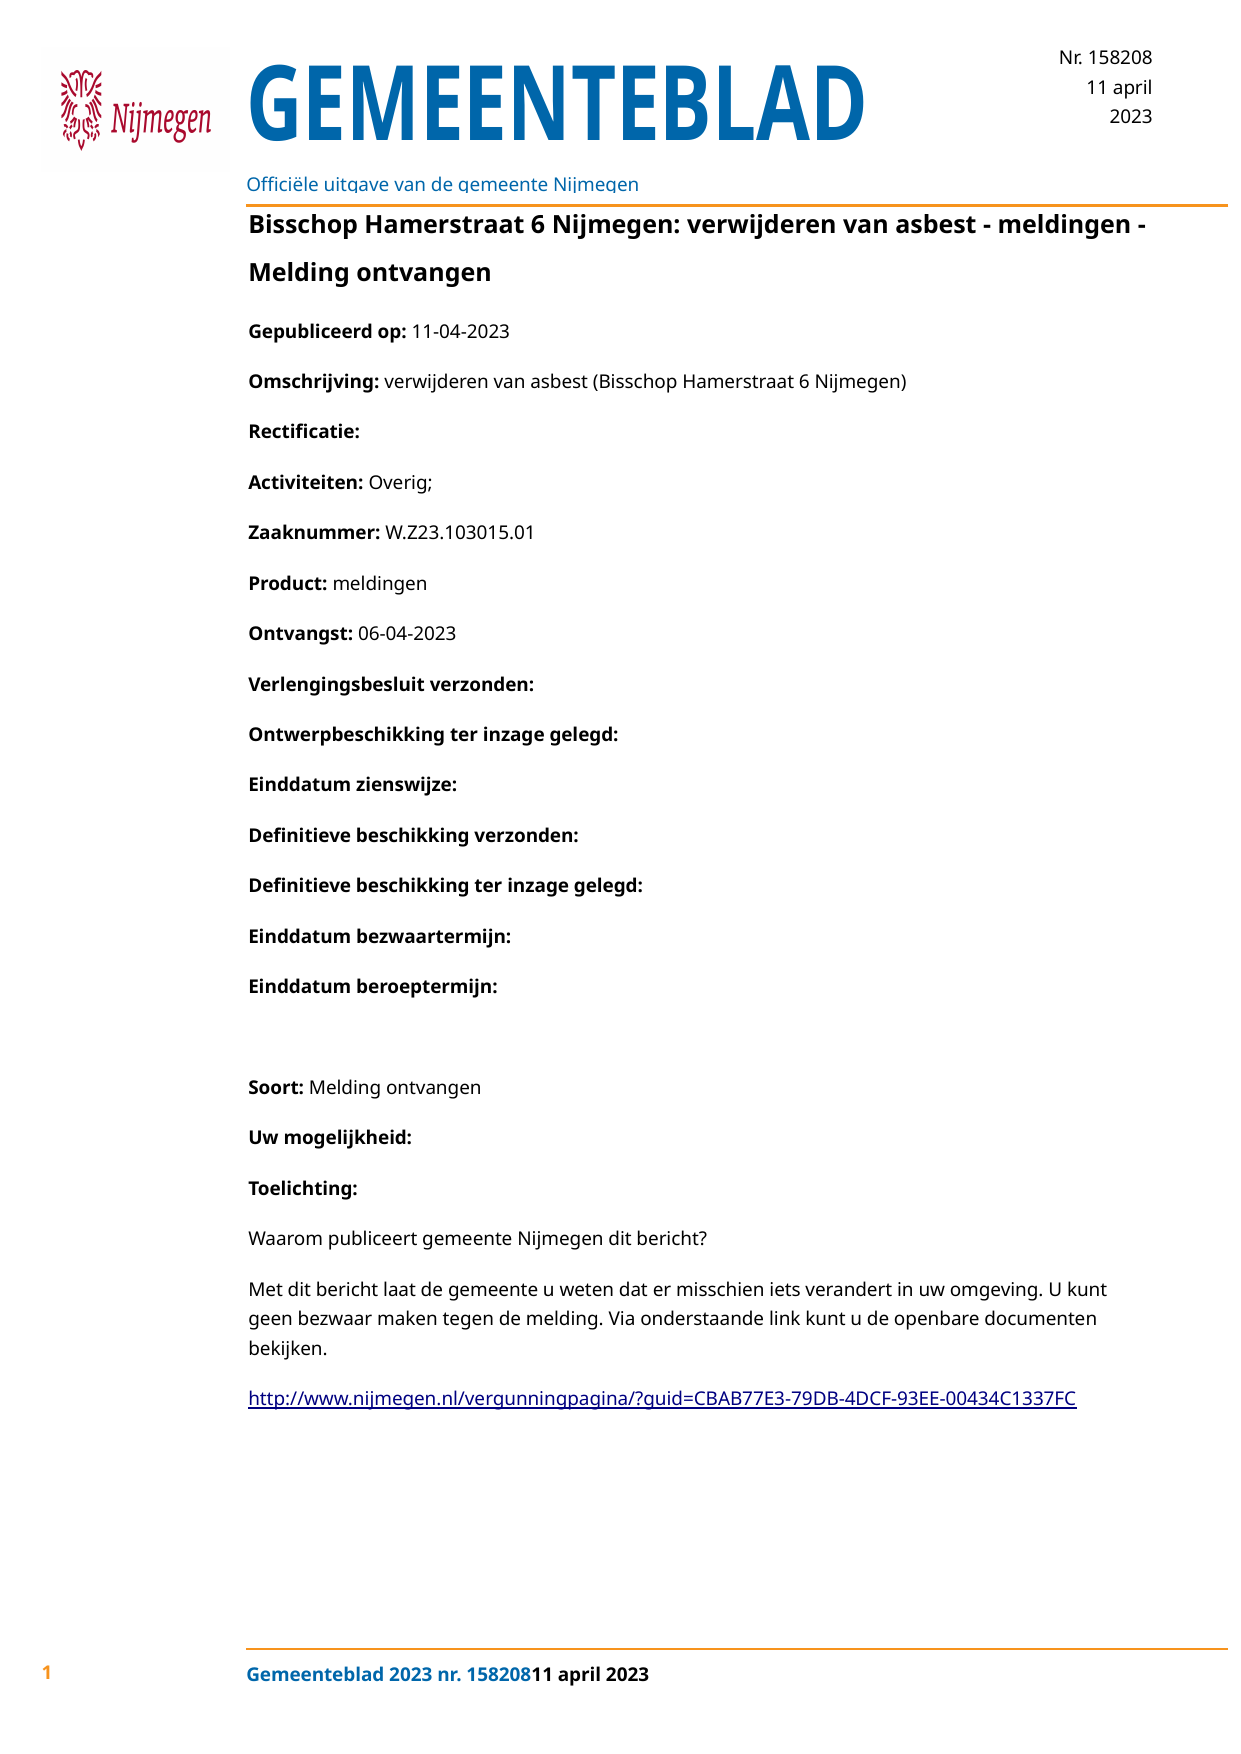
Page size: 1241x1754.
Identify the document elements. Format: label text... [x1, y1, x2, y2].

text Rectificatie: [248, 419, 1152, 444]
text Einddatum bezwaartermijn: [248, 923, 1152, 949]
text Activiteiten: Overig; [248, 469, 1152, 495]
picture [41, 47, 231, 172]
text Definitieve beschikking verzonden: [248, 822, 1152, 848]
text Product: meldingen [248, 570, 1152, 596]
text Einddatum zienswijze: [248, 772, 1152, 797]
text Verlengingsbesluit verzonden: [248, 671, 1152, 697]
text Uw mogelijkheid: [248, 1124, 1152, 1150]
text Ontwerpbeschikking ter inzage gelegd: [248, 721, 1152, 747]
text Ontvangst: 06-04-2023 [248, 620, 1152, 646]
text Omschrijving: verwijderen van asbest (Bisschop Hamerstraat 6 Nijmegen) [248, 368, 1152, 394]
text Met dit bericht laat de gemeente u weten dat er misschien iets verandert in uw omgeving. U kunt geen bezwaar maken tegen de melding. Via onderstaande link kunt u de openbare documenten bekijken. [248, 1276, 1152, 1361]
text Zaaknummer: W.Z23.103015.01 [248, 519, 1152, 545]
text Toelichting: [248, 1175, 1152, 1201]
text Waarom publiceert gemeente Nijmegen dit bericht? [248, 1225, 1152, 1251]
text Definitieve beschikking ter inzage gelegd: [248, 872, 1152, 898]
text Einddatum beroeptermijn: [248, 973, 1152, 999]
text Soort: Melding ontvangen [248, 1074, 1152, 1100]
text http://www.nijmegen.nl/vergunningpagina/?guid=CBAB77E3-79DB-4DCF-93EE-00434C1337FC [248, 1385, 1152, 1411]
text Gepubliceerd op: 11-04-2023 [248, 318, 1152, 344]
text Bisschop Hamerstraat 6 Nijmegen: verwijderen van asbest - meldingen - Melding ontvangen [248, 207, 1152, 288]
